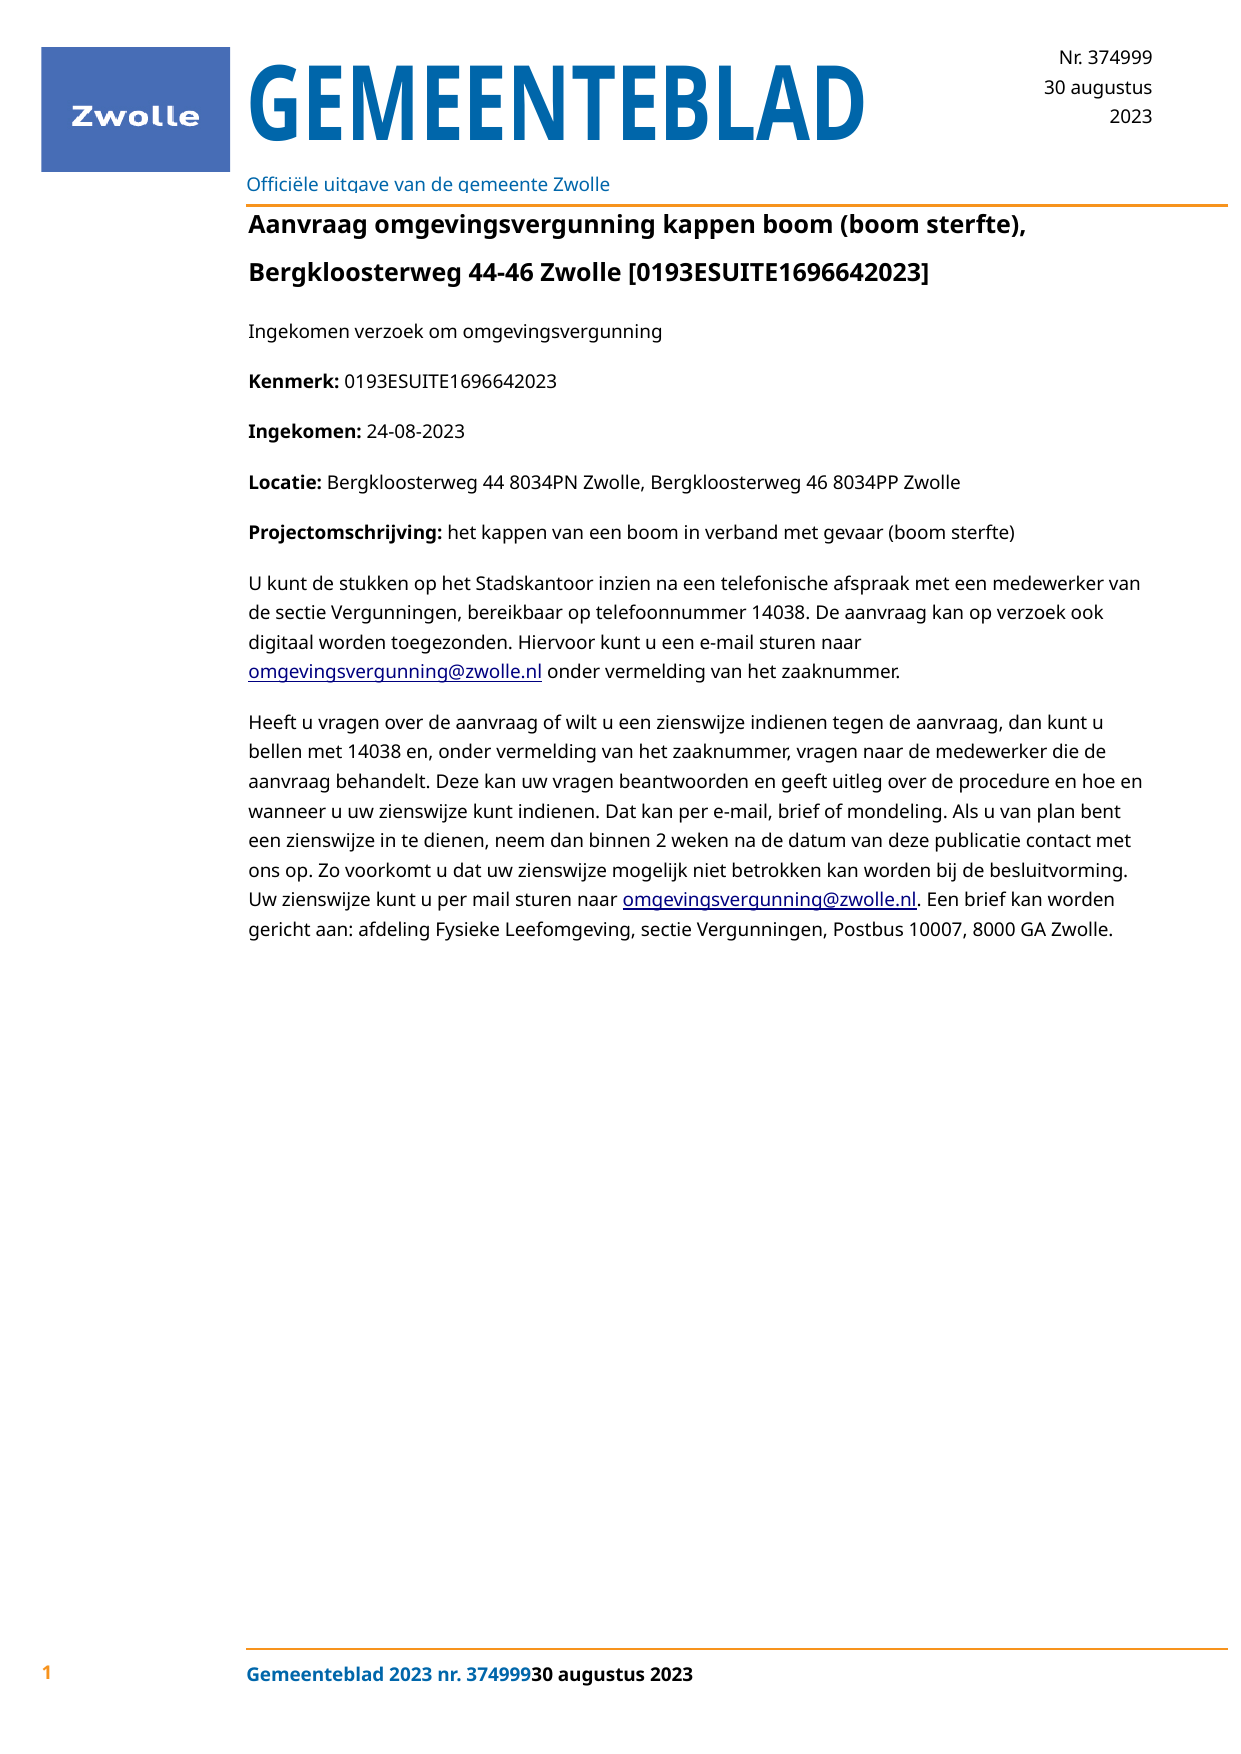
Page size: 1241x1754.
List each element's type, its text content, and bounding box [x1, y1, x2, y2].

text Ingekomen: 24-08-2023 [248, 419, 1152, 444]
text Kenmerk: 0193ESUITE1696642023 [248, 368, 1152, 394]
text U kunt de stukken op het Stadskantoor inzien na een telefonische afspraak met een medewerker van de sectie Vergunningen, bereikbaar op telefoonnummer 14038. De aanvraag kan op verzoek ook digitaal worden toegezonden. Hiervoor kunt u een e-mail sturen naar omgevingsvergunning@zwolle.nl onder vermelding van het zaaknummer. [248, 570, 1152, 684]
text Ingekomen verzoek om omgevingsvergunning [248, 318, 1152, 344]
text Projectomschrijving: het kappen van een boom in verband met gevaar (boom sterfte) [248, 519, 1152, 545]
picture [41, 47, 231, 172]
text Locatie: Bergkloosterweg 44 8034PN Zwolle, Bergkloosterweg 46 8034PP Zwolle [248, 469, 1152, 495]
text Heeft u vragen over de aanvraag of wilt u een zienswijze indienen tegen de aanvraag, dan kunt u bellen met 14038 en, onder vermelding van het zaaknummer, vragen naar de medewerker die de aanvraag behandelt. Deze kan uw vragen beantwoorden en geeft uitleg over de procedure en hoe en wanneer u uw zienswijze kunt indienen. Dat kan per e-mail, brief of mondeling. Als u van plan bent een zienswijze in te dienen, neem dan binnen 2 weken na de datum van deze publicatie contact met ons op. Zo voorkomt u dat uw zienswijze mogelijk niet betrokken kan worden bij de besluitvorming. Uw zienswijze kunt u per mail sturen naar omgevingsvergunning@zwolle.nl. Een brief kan worden gericht aan: afdeling Fysieke Leefomgeving, sectie Vergunningen, Postbus 10007, 8000 GA Zwolle. [248, 709, 1152, 942]
text Aanvraag omgevingsvergunning kappen boom (boom sterfte), Bergkloosterweg 44-46 Zwolle [0193ESUITE1696642023] [248, 207, 1152, 288]
